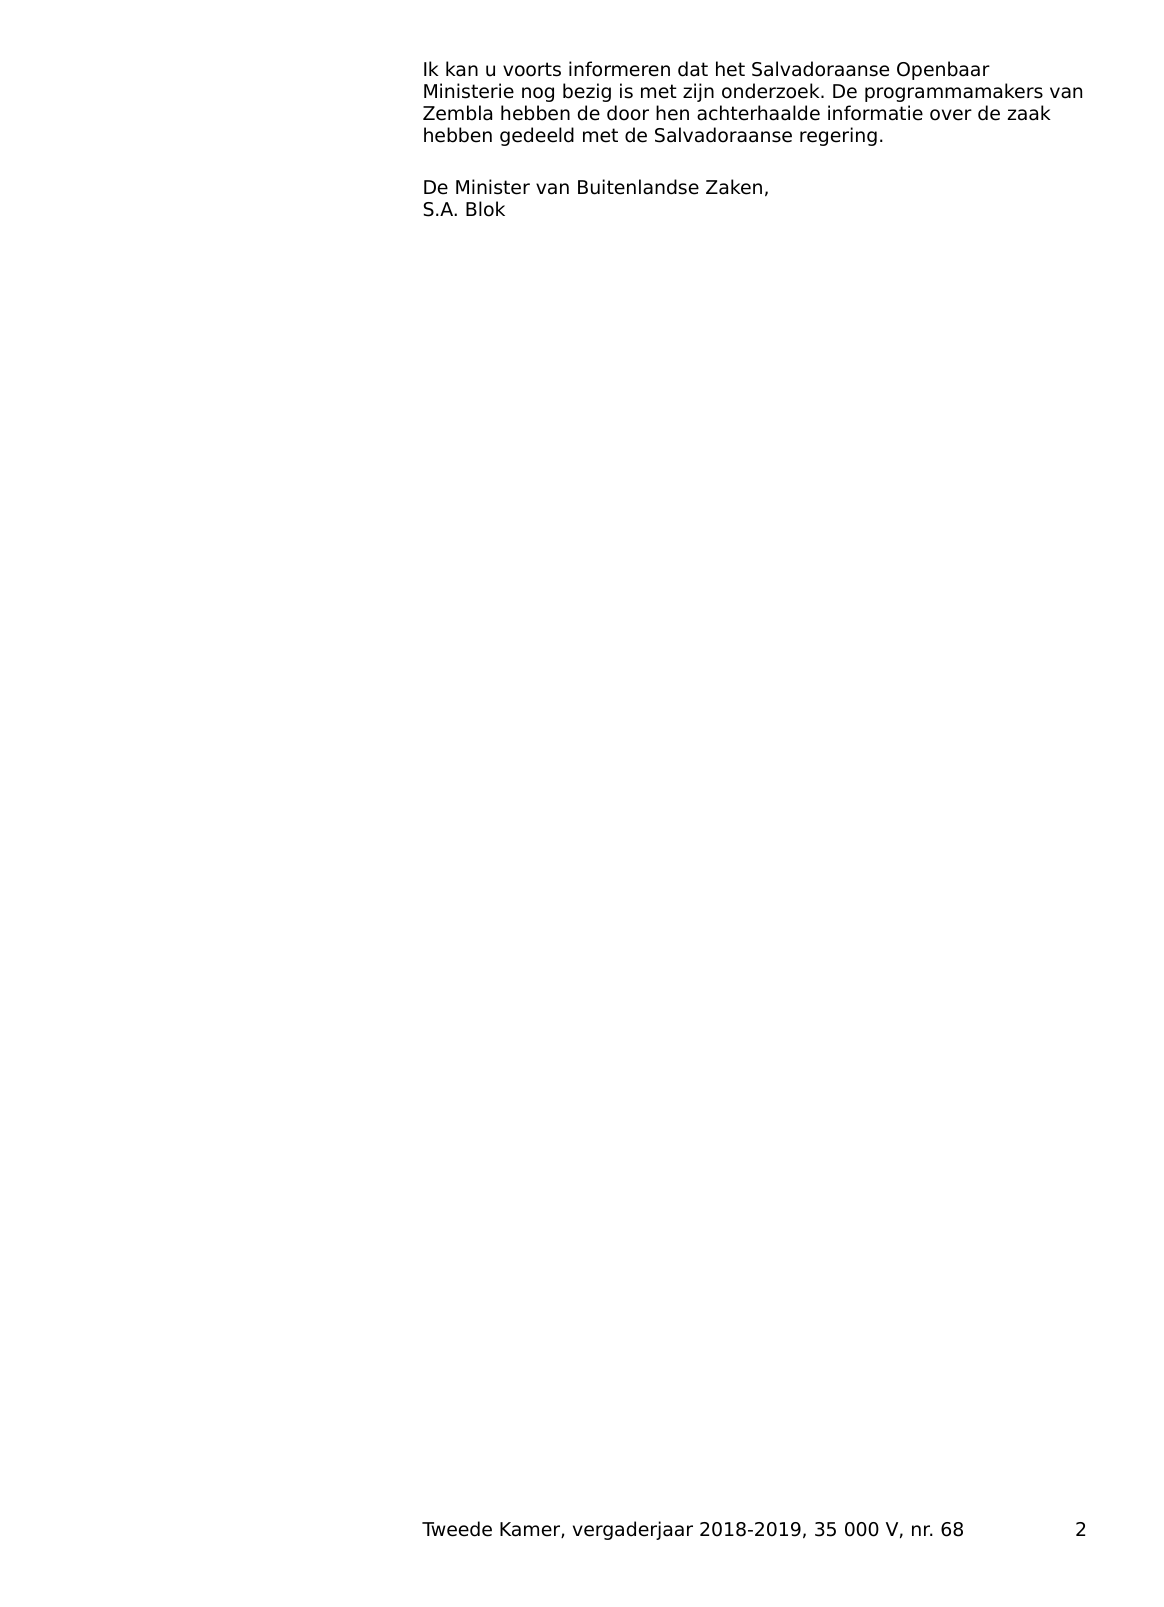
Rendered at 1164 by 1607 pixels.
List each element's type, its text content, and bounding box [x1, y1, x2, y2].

text De Minister van Buitenlandse Zaken, S.A. Blok [422, 177, 1087, 221]
text Ik kan u voorts informeren dat het Salvadoraanse Openbaar Ministerie nog bezig is met zijn onderzoek. De programmamakers van Zembla hebben de door hen achterhaalde informatie over de zaak hebben gedeeld met de Salvadoraanse regering. [422, 59, 1087, 147]
